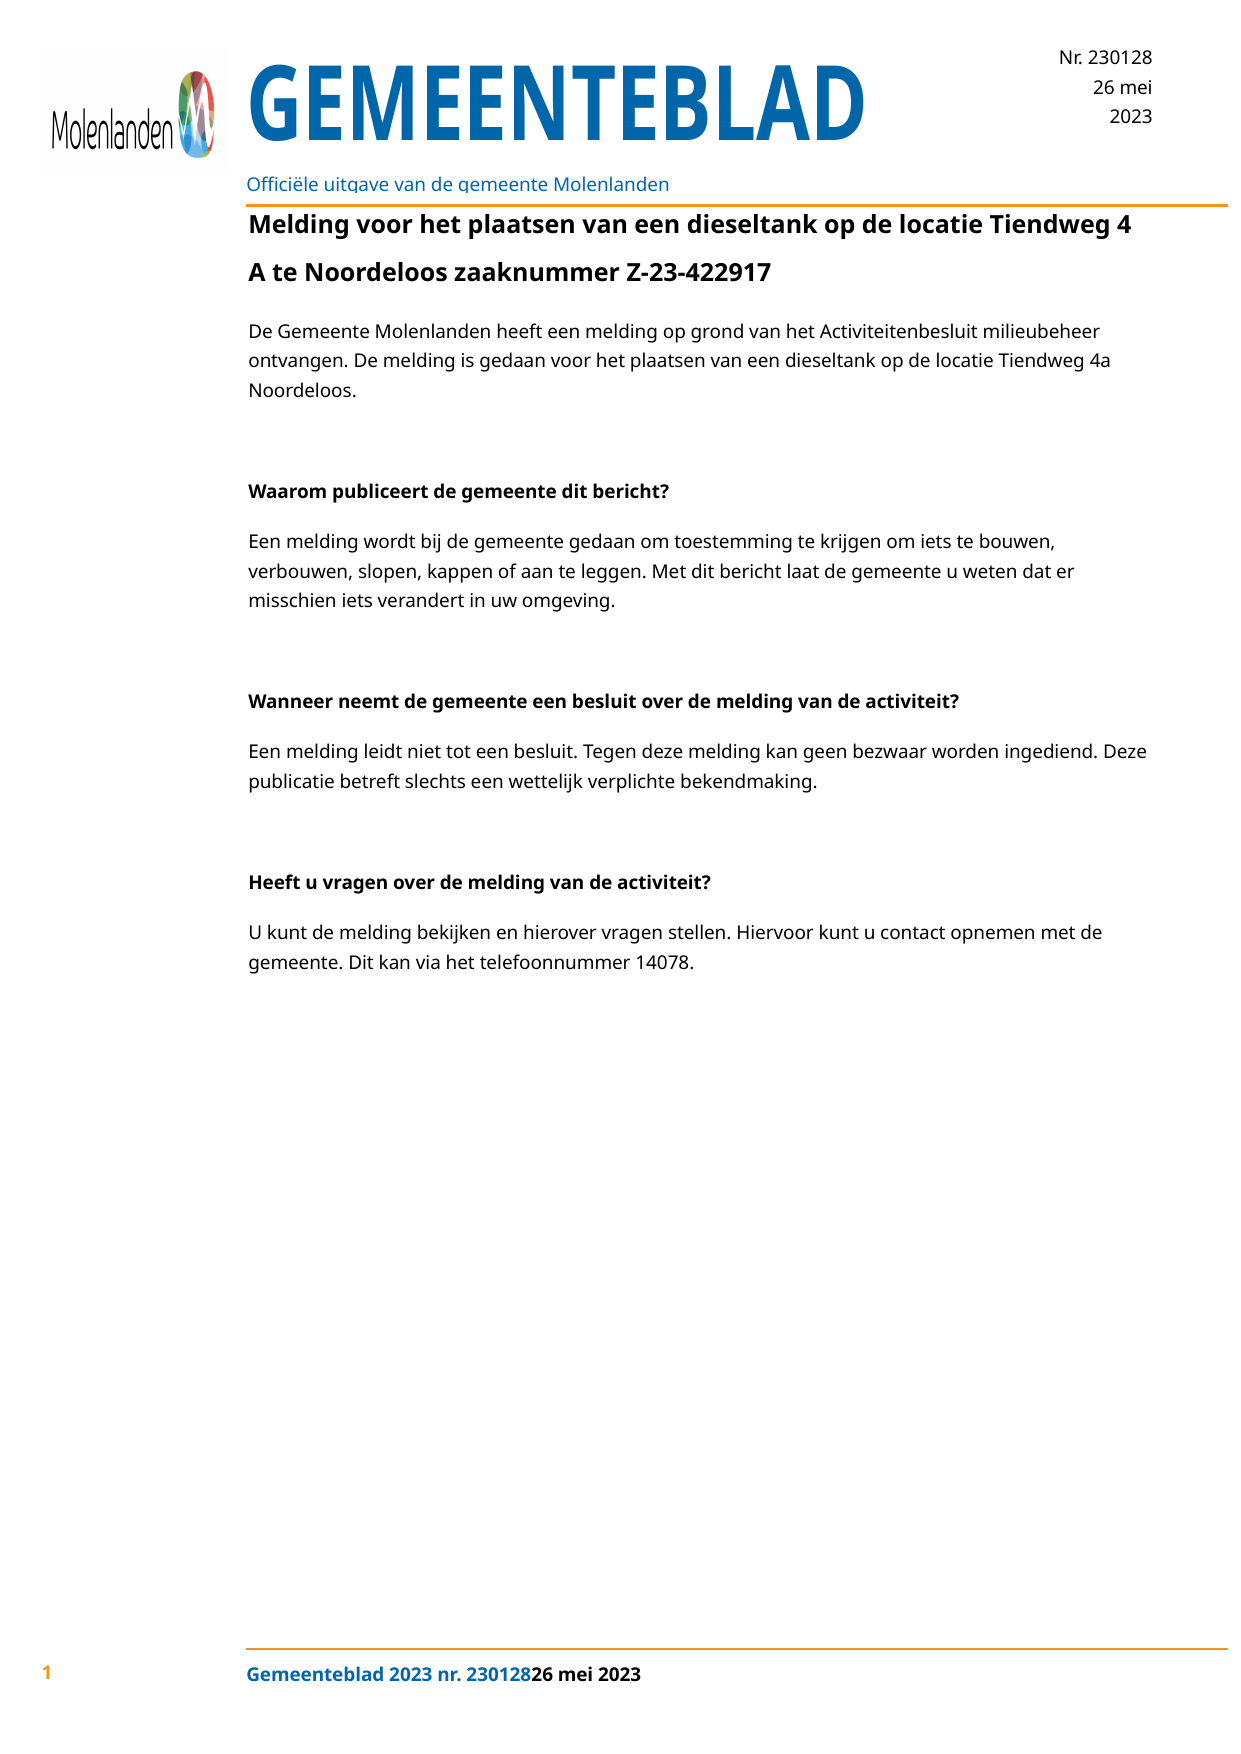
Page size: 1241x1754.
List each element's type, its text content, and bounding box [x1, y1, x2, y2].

text De Gemeente Molenlanden heeft een melding op grond van het Activiteitenbesluit milieubeheer ontvangen. De melding is gedaan voor het plaatsen van een dieseltank op de locatie Tiendweg 4a Noordeloos. [248, 318, 1152, 403]
text U kunt de melding bekijken en hierover vragen stellen. Hiervoor kunt u contact opnemen met de gemeente. Dit kan via het telefoonnummer 14078. [248, 919, 1152, 975]
text Melding voor het plaatsen van een dieseltank op de locatie Tiendweg 4 A te Noordeloos zaaknummer Z-23-422917 [248, 207, 1152, 288]
text Wanneer neemt de gemeente een besluit over de melding van de activiteit? [248, 688, 1152, 714]
text Een melding wordt bij de gemeente gedaan om toestemming te krijgen om iets te bouwen, verbouwen, slopen, kappen of aan te leggen. Met dit bericht laat de gemeente u weten dat er misschien iets verandert in uw omgeving. [248, 528, 1152, 613]
picture [41, 47, 231, 172]
text Waarom publiceert de gemeente dit bericht? [248, 478, 1152, 504]
text Heeft u vragen over de melding van de activiteit? [248, 869, 1152, 895]
text Een melding leidt niet tot een besluit. Tegen deze melding kan geen bezwaar worden ingediend. Deze publicatie betreft slechts een wettelijk verplichte bekendmaking. [248, 739, 1152, 794]
